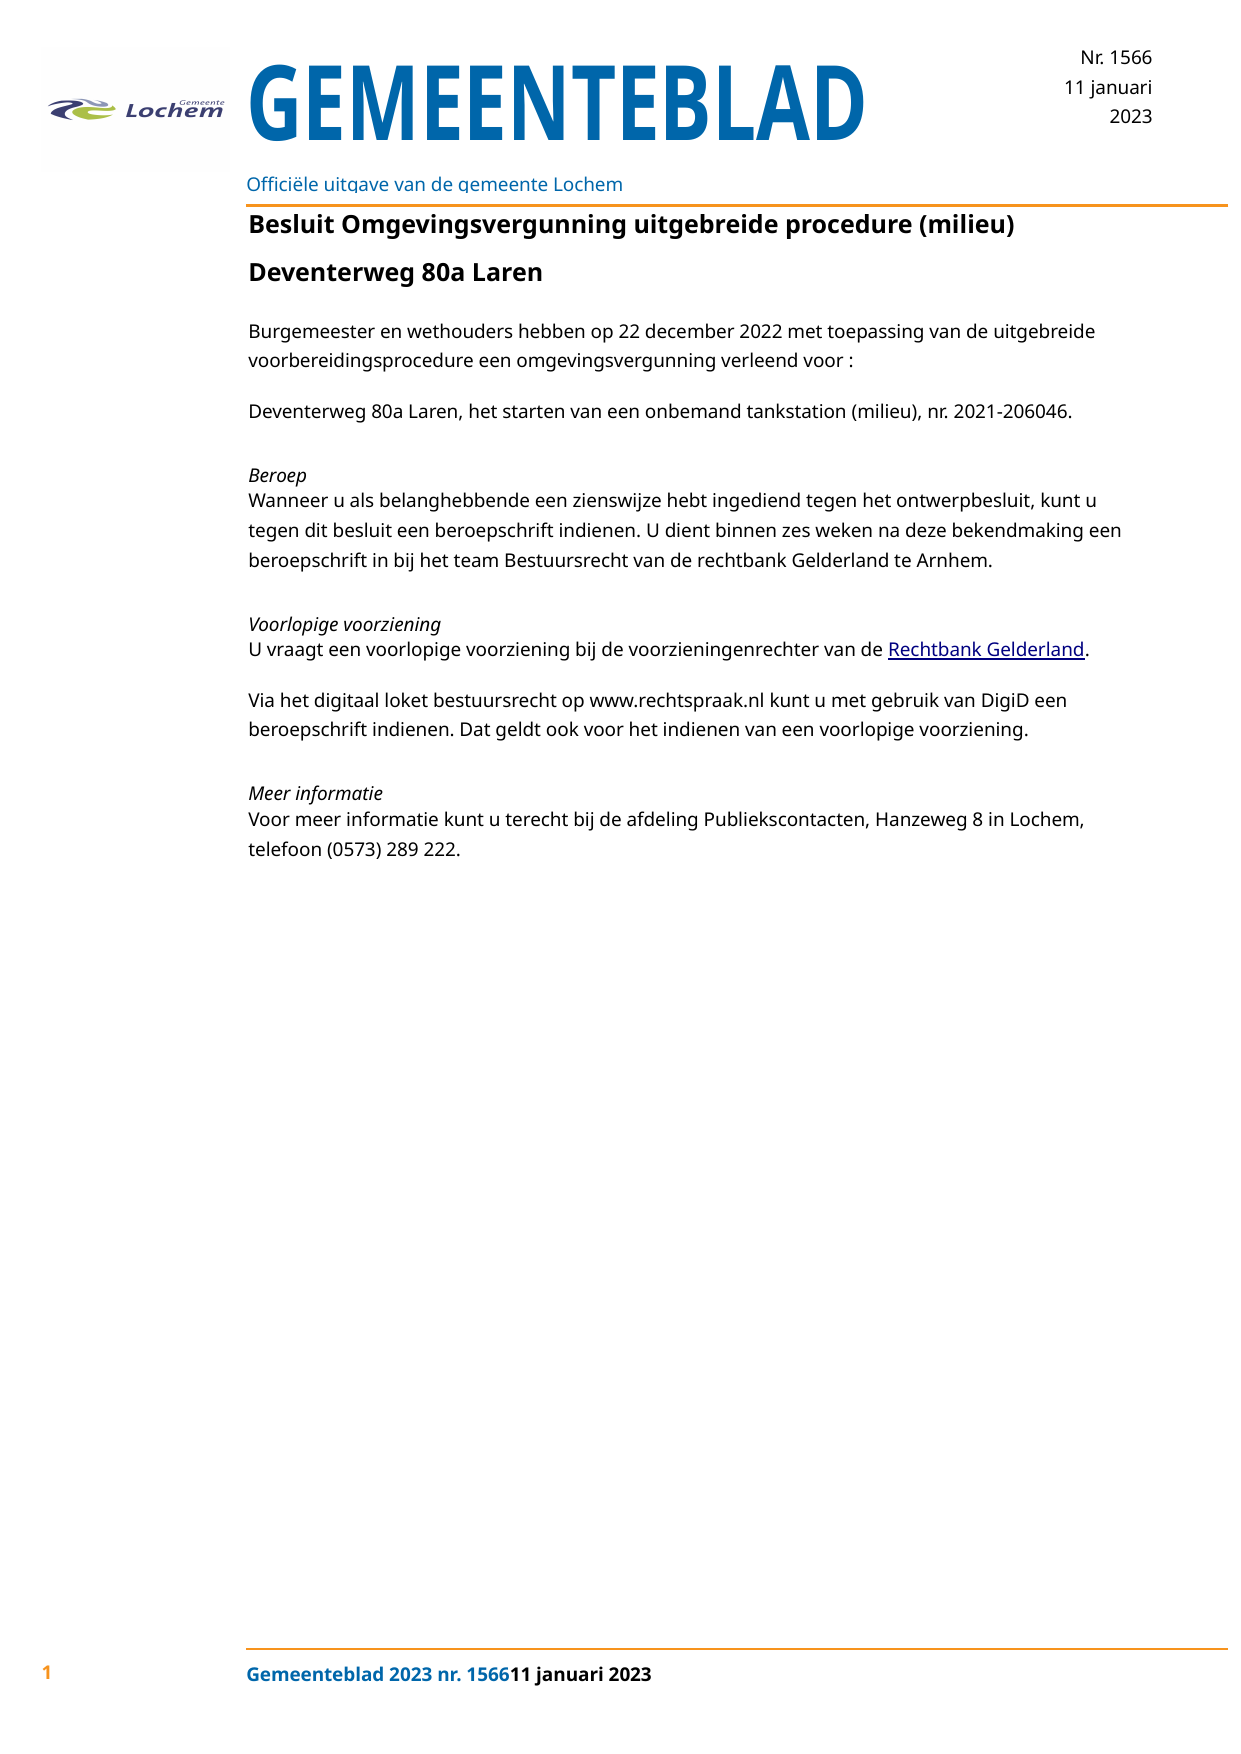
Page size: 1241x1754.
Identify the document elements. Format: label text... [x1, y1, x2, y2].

text Voorlopige voorziening [248, 611, 1152, 636]
text Beroep [248, 462, 1152, 488]
text Burgemeester en wethouders hebben op 22 december 2022 met toepassing van de uitgebreide voorbereidingsprocedure een omgevingsvergunning verleend voor : [248, 318, 1152, 373]
text Meer informatie [248, 780, 1152, 806]
text Deventerweg 80a Laren, het starten van een onbemand tankstation (milieu), nr. 2021-206046. [248, 398, 1152, 424]
text Wanneer u als belanghebbende een zienswijze hebt ingediend tegen het ontwerpbesluit, kunt u tegen dit besluit een beroepschrift indienen. U dient binnen zes weken na deze bekendmaking een beroepschrift in bij het team Bestuursrecht van de rechtbank Gelderland te Arnhem. [248, 488, 1152, 572]
text Voor meer informatie kunt u terecht bij de afdeling Publiekscontacten, Hanzeweg 8 in Lochem, telefoon (0573) 289 222. [248, 806, 1152, 861]
text Besluit Omgevingsvergunning uitgebreide procedure (milieu) Deventerweg 80a Laren [248, 207, 1152, 288]
text U vraagt een voorlopige voorziening bij de voorzieningenrechter van de Rechtbank Gelderland. [248, 636, 1152, 662]
text Via het digitaal loket bestuursrecht op www.rechtspraak.nl kunt u met gebruik van DigiD een beroepschrift indienen. Dat geldt ook voor het indienen van een voorlopige voorziening. [248, 687, 1152, 742]
picture [41, 47, 231, 172]
